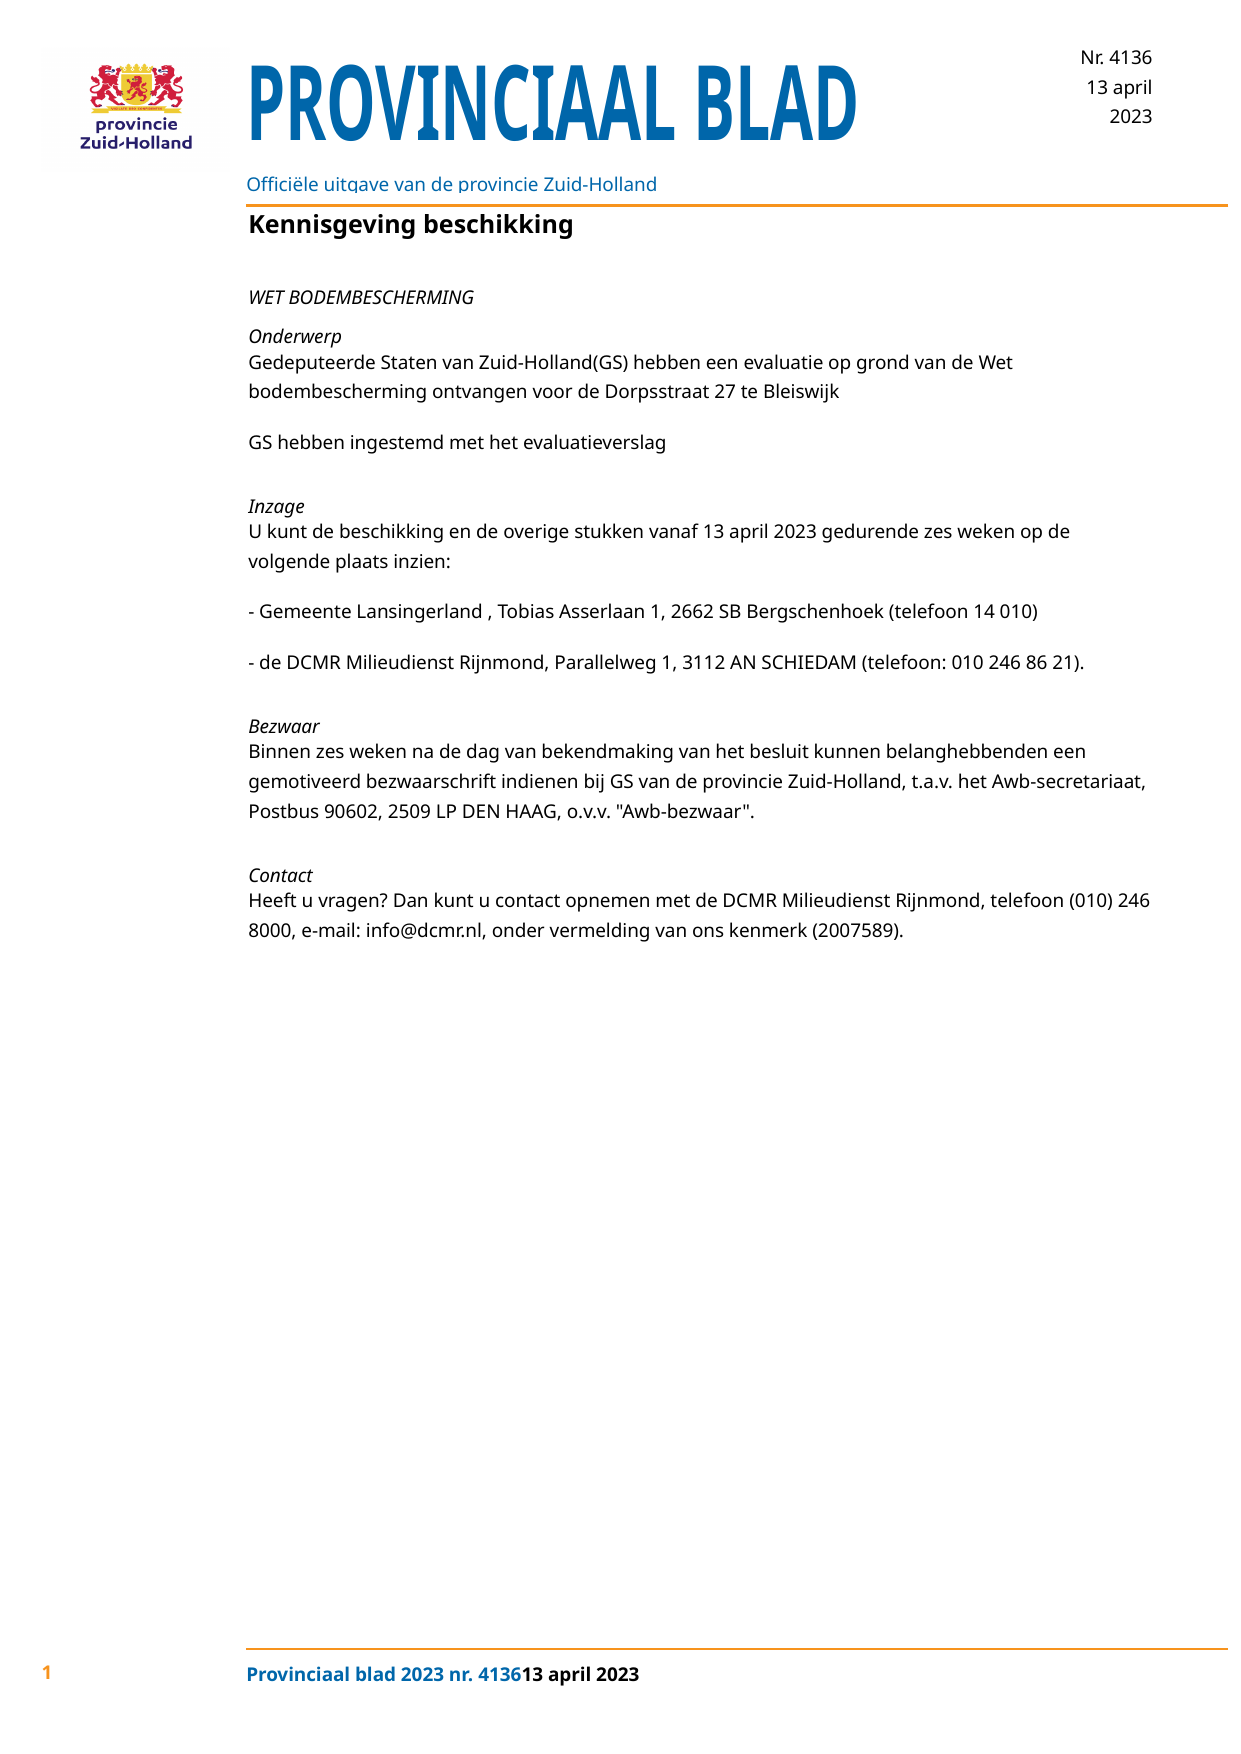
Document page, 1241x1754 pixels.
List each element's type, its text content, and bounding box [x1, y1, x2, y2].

text Heeft u vragen? Dan kunt u contact opnemen met de DCMR Milieudienst Rijnmond, telefoon (010) 246 8000, e-mail: info@dcmr.nl, onder vermelding van ons kenmerk (2007589). [248, 887, 1152, 943]
picture [41, 47, 231, 172]
text WET BODEMBESCHERMING [248, 284, 1152, 309]
text Bezwaar [248, 713, 1152, 739]
text - de DCMR Milieudienst Rijnmond, Parallelweg 1, 3112 AN SCHIEDAM (telefoon: 010 246 86 21). [248, 649, 1152, 675]
text Gedeputeerde Staten van Zuid-Holland(GS) hebben een evaluatie op grond van de Wet bodembescherming ontvangen voor de Dorpsstraat 27 te Bleiswijk [248, 349, 1152, 404]
text Contact [248, 862, 1152, 887]
text Binnen zes weken na de dag van bekendmaking van het besluit kunnen belanghebbenden een gemotiveerd bezwaarschrift indienen bij GS van de provincie Zuid-Holland, t.a.v. het Awb-secretariaat, Postbus 90602, 2509 LP DEN HAAG, o.v.v. "Awb-bezwaar". [248, 739, 1152, 823]
text Onderwerp [248, 323, 1152, 349]
text U kunt de beschikking en de overige stukken vanaf 13 april 2023 gedurende zes weken op de volgende plaats inzien: [248, 518, 1152, 574]
text Kennisgeving beschikking [248, 207, 1152, 241]
text - Gemeente Lansingerland , Tobias Asserlaan 1, 2662 SB Bergschenhoek (telefoon 14 010) [248, 598, 1152, 624]
text Inzage [248, 493, 1152, 518]
text GS hebben ingestemd met het evaluatieverslag [248, 429, 1152, 454]
